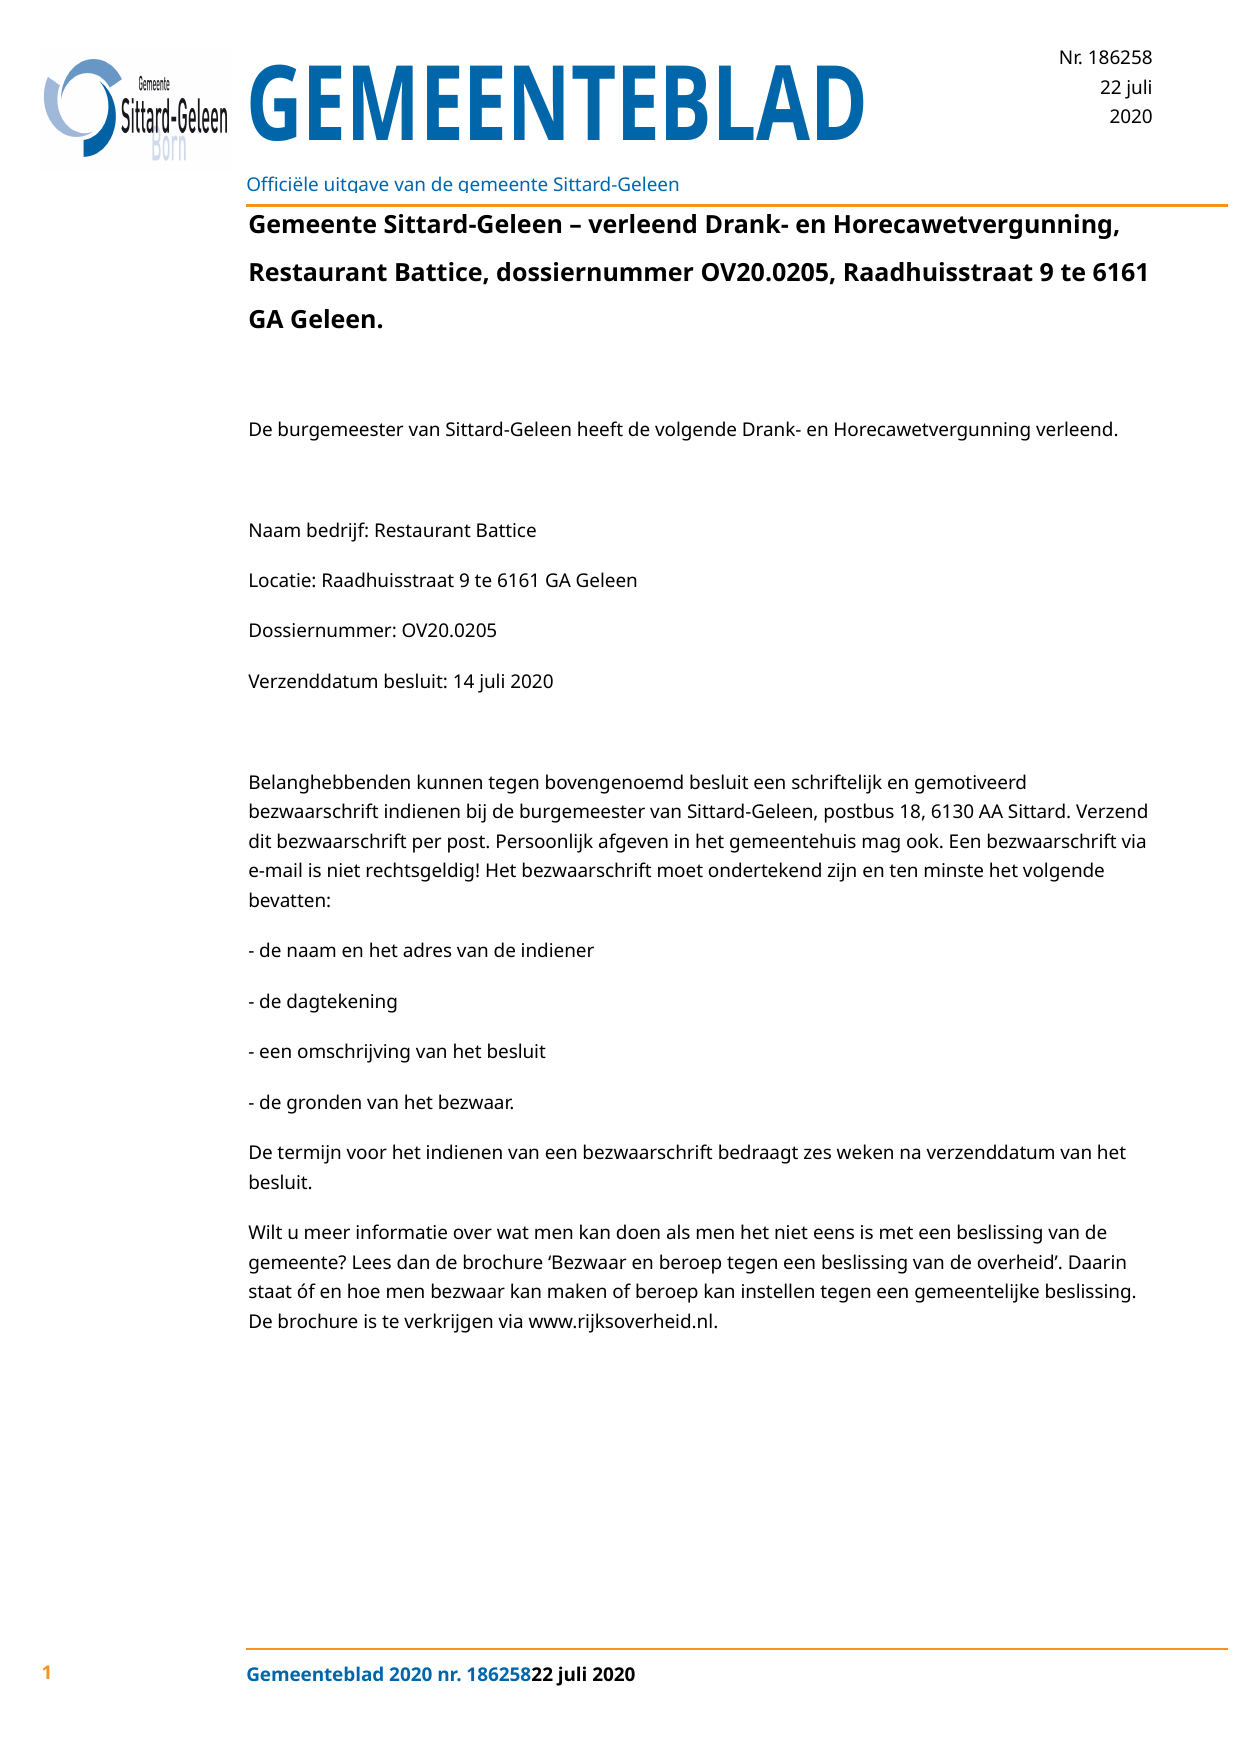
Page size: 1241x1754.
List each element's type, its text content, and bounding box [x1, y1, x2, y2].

text - de naam en het adres van de indiener [248, 938, 1152, 963]
text Gemeente Sittard-Geleen – verleend Drank- en Horecawetvergunning, Restaurant Battice, dossiernummer OV20.0205, Raadhuisstraat 9 te 6161 GA Geleen. [248, 207, 1152, 336]
text Wilt u meer informatie over wat men kan doen als men het niet eens is met een beslissing van de gemeente? Lees dan de brochure ‘Bezwaar en beroep tegen een beslissing van de overheid’. Daarin staat óf en hoe men bezwaar kan maken of beroep kan instellen tegen een gemeentelijke beslissing. De brochure is te verkrijgen via www.rijksoverheid.nl. [248, 1219, 1152, 1334]
text - een omschrijving van het besluit [248, 1038, 1152, 1064]
text Dossiernummer: OV20.0205 [248, 618, 1152, 643]
text - de dagtekening [248, 988, 1152, 1014]
text Verzenddatum besluit: 14 juli 2020 [248, 668, 1152, 694]
text Belanghebbenden kunnen tegen bovengenoemd besluit een schriftelijk en gemotiveerd bezwaarschrift indienen bij de burgemeester van Sittard-Geleen, postbus 18, 6130 AA Sittard. Verzend dit bezwaarschrift per post. Persoonlijk afgeven in het gemeentehuis mag ook. Een bezwaarschrift via e-mail is niet rechtsgeldig! Het bezwaarschrift moet ondertekend zijn en ten minste het volgende bevatten: [248, 769, 1152, 913]
text Locatie: Raadhuisstraat 9 te 6161 GA Geleen [248, 567, 1152, 593]
picture [41, 47, 231, 172]
text De termijn voor het indienen van een bezwaarschrift bedraagt zes weken na verzenddatum van het besluit. [248, 1139, 1152, 1194]
text Naam bedrijf: Restaurant Battice [248, 517, 1152, 542]
text - de gronden van het bezwaar. [248, 1089, 1152, 1114]
text De burgemeester van Sittard-Geleen heeft de volgende Drank- en Horecawetvergunning verleend. [248, 416, 1152, 442]
